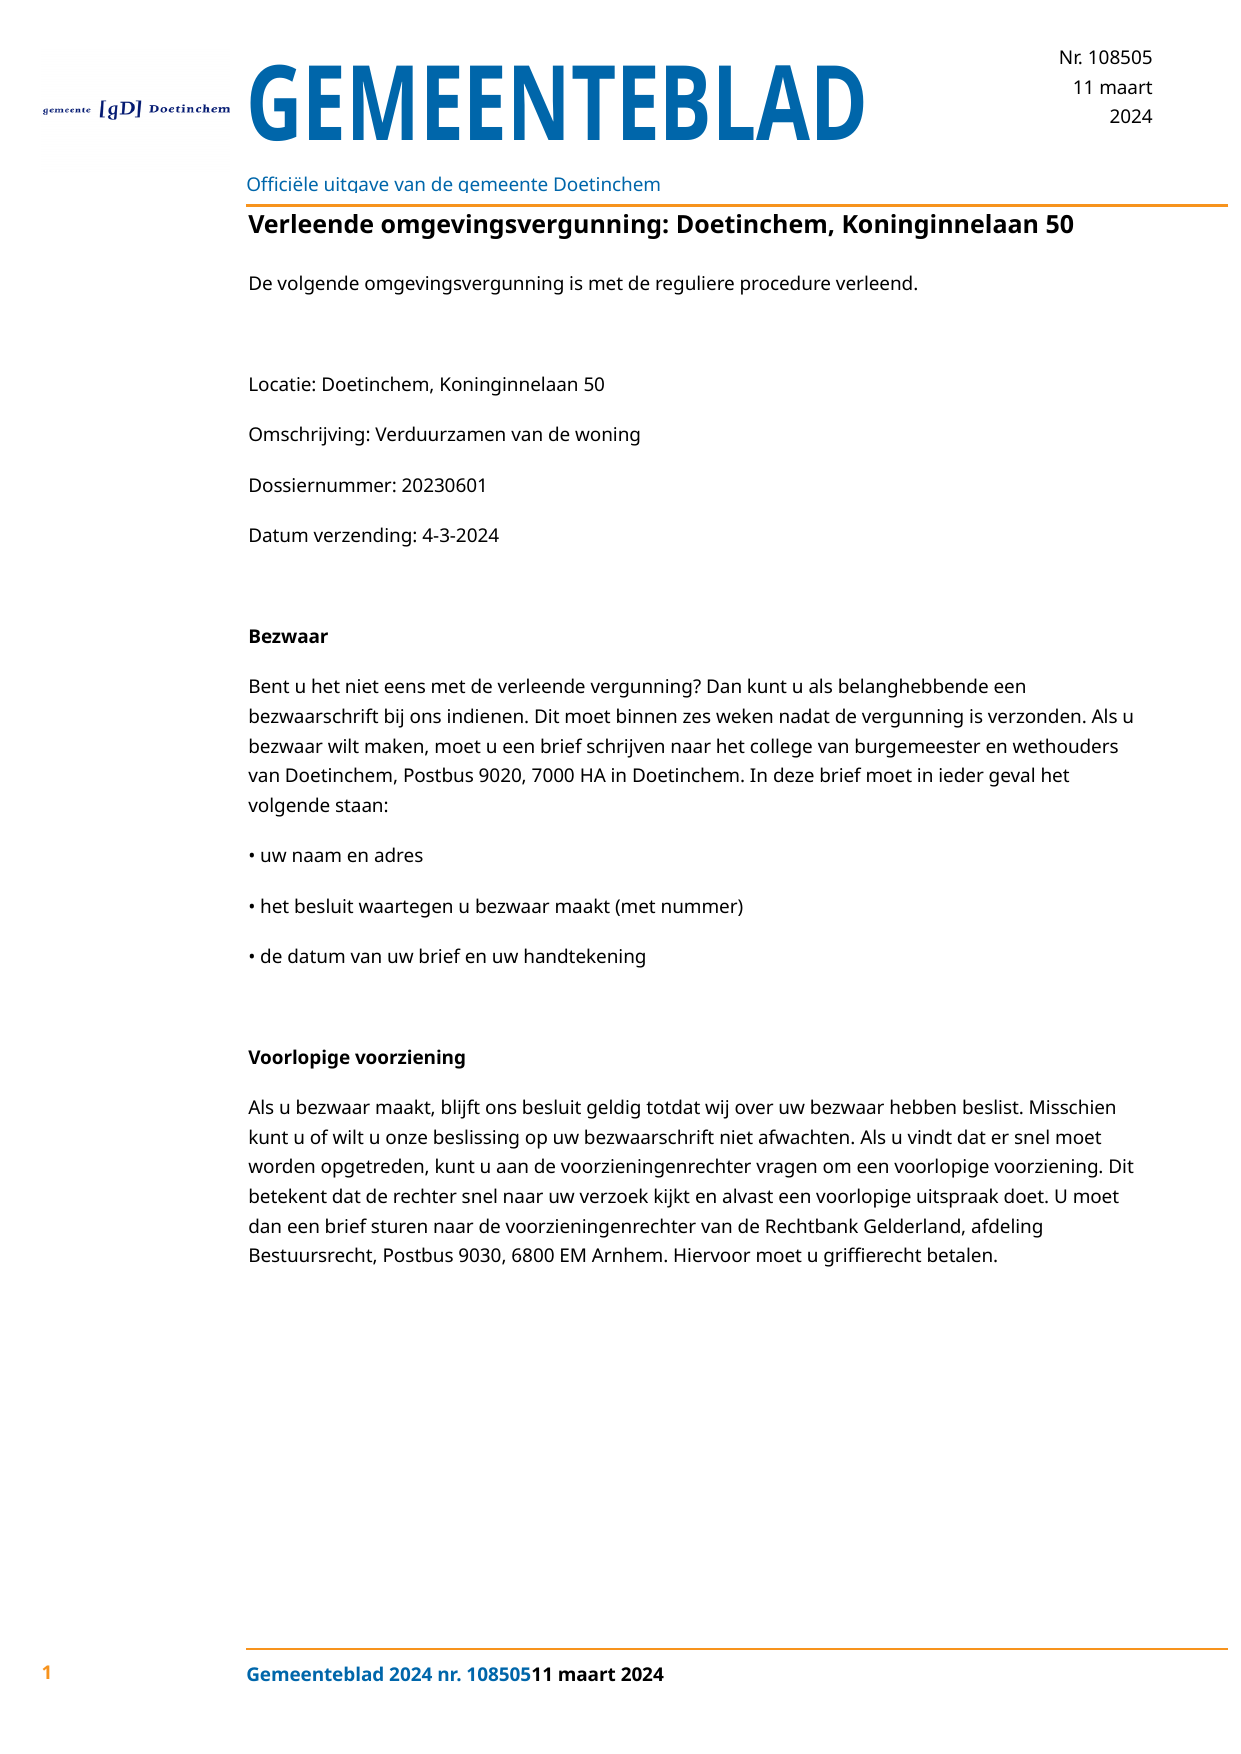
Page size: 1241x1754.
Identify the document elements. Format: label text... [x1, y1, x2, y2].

text Voorlopige voorziening [248, 1044, 1152, 1070]
text Locatie: Doetinchem, Koninginnelaan 50 [248, 371, 1152, 397]
text Bezwaar [248, 623, 1152, 649]
picture [41, 47, 231, 172]
text Bent u het niet eens met de verleende vergunning? Dan kunt u als belanghebbende een bezwaarschrift bij ons indienen. Dit moet binnen zes weken nadat de vergunning is verzonden. Als u bezwaar wilt maken, moet u een brief schrijven naar het college van burgemeester en wethouders van Doetinchem, Postbus 9020, 7000 HA in Doetinchem. In deze brief moet in ieder geval het volgende staan: [248, 674, 1152, 818]
text Omschrijving: Verduurzamen van de woning [248, 422, 1152, 447]
text Verleende omgevingsvergunning: Doetinchem, Koninginnelaan 50 [248, 207, 1152, 241]
text • uw naam en adres [248, 842, 1152, 868]
text De volgende omgevingsvergunning is met de reguliere procedure verleend. [248, 270, 1152, 296]
text • het besluit waartegen u bezwaar maakt (met nummer) [248, 893, 1152, 918]
text Dossiernummer: 20230601 [248, 472, 1152, 498]
text • de datum van uw brief en uw handtekening [248, 943, 1152, 969]
text Datum verzending: 4-3-2024 [248, 522, 1152, 548]
text Als u bezwaar maakt, blijft ons besluit geldig totdat wij over uw bezwaar hebben beslist. Misschien kunt u of wilt u onze beslissing op uw bezwaarschrift niet afwachten. Als u vindt dat er snel moet worden opgetreden, kunt u aan de voorzieningenrechter vragen om een voorlopige voorziening. Dit betekent dat de rechter snel naar uw verzoek kijkt en alvast een voorlopige uitspraak doet. U moet dan een brief sturen naar de voorzieningenrechter van de Rechtbank Gelderland, afdeling Bestuursrecht, Postbus 9030, 6800 EM Arnhem. Hiervoor moet u griffierecht betalen. [248, 1094, 1152, 1268]
